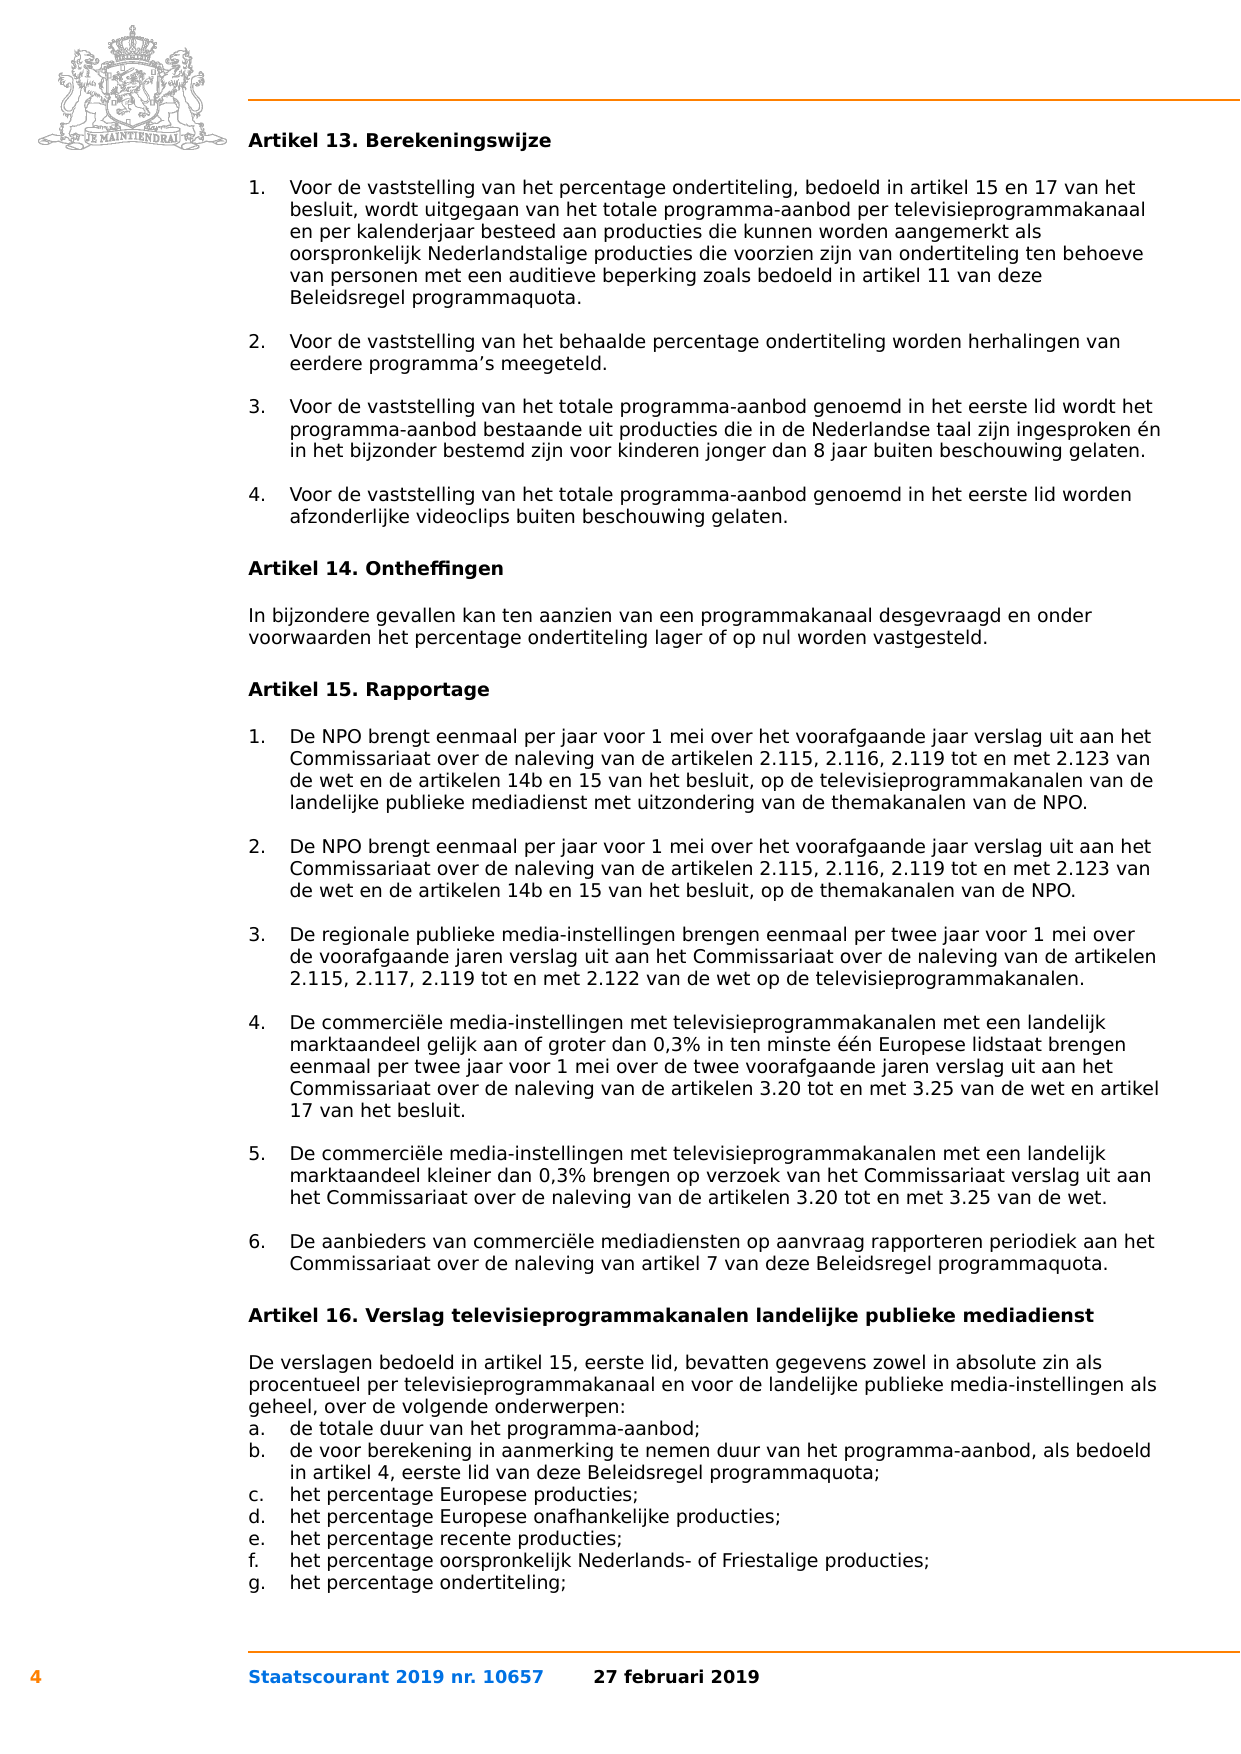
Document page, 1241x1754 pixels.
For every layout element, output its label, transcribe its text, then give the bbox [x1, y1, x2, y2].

subtitle Artikel 16. Verslag televisieprogrammakanalen landelijke publieke mediadienst [248, 1305, 1163, 1327]
text e. het percentage recente producties; [248, 1528, 1163, 1550]
text c. het percentage Europese producties; [248, 1484, 1163, 1506]
text De verslagen bedoeld in artikel 15, eerste lid, bevatten gegevens zowel in absolute zin als procentueel per televisieprogrammakanaal en voor de landelijke publieke media-instellingen als geheel, over de volgende onderwerpen: [248, 1352, 1163, 1418]
text 3. Voor de vaststelling van het totale programma-aanbod genoemd in het eerste lid wordt het programma-aanbod bestaande uit producties die in de Nederlandse taal zijn ingesproken én in het bijzonder bestemd zijn voor kinderen jonger dan 8 jaar buiten beschouwing gelaten. [248, 396, 1163, 462]
text b. de voor berekening in aanmerking te nemen duur van het programma-aanbod, als bedoeld in artikel 4, eerste lid van deze Beleidsregel programmaquota; [248, 1440, 1163, 1484]
text 4. Voor de vaststelling van het totale programma-aanbod genoemd in het eerste lid worden afzonderlijke videoclips buiten beschouwing gelaten. [248, 484, 1163, 528]
text 2. De NPO brengt eenmaal per jaar voor 1 mei over het voorafgaande jaar verslag uit aan het Commissariaat over de naleving van de artikelen 2.115, 2.116, 2.119 tot en met 2.123 van de wet en de artikelen 14b en 15 van het besluit, op de themakanalen van de NPO. [248, 836, 1163, 902]
text 1. Voor de vaststelling van het percentage ondertiteling, bedoeld in artikel 15 en 17 van het besluit, wordt uitgegaan van het totale programma-aanbod per televisieprogrammakanaal en per kalenderjaar besteed aan producties die kunnen worden aangemerkt als oorspronkelijk Nederlandstalige producties die voorzien zijn van ondertiteling ten behoeve van personen met een auditieve beperking zoals bedoeld in artikel 11 van deze Beleidsregel programmaquota. [248, 177, 1163, 309]
subtitle Artikel 13. Berekeningswijze [248, 130, 1163, 152]
text 1. De NPO brengt eenmaal per jaar voor 1 mei over het voorafgaande jaar verslag uit aan het Commissariaat over de naleving van de artikelen 2.115, 2.116, 2.119 tot en met 2.123 van de wet en de artikelen 14b en 15 van het besluit, op de televisieprogrammakanalen van de landelijke publieke mediadienst met uitzondering van de themakanalen van de NPO. [248, 726, 1163, 814]
text In bijzondere gevallen kan ten aanzien van een programmakanaal desgevraagd en onder voorwaarden het percentage ondertiteling lager of op nul worden vastgesteld. [248, 605, 1163, 649]
subtitle Artikel 14. Ontheffingen [248, 558, 1163, 580]
text 5. De commerciële media-instellingen met televisieprogrammakanalen met een landelijk marktaandeel kleiner dan 0,3% brengen op verzoek van het Commissariaat verslag uit aan het Commissariaat over de naleving van de artikelen 3.20 tot en met 3.25 van de wet. [248, 1143, 1163, 1209]
text d. het percentage Europese onafhankelijke producties; [248, 1506, 1163, 1528]
subtitle Artikel 15. Rapportage [248, 679, 1163, 701]
text 6. De aanbieders van commerciële mediadiensten op aanvraag rapporteren periodiek aan het Commissariaat over de naleving van artikel 7 van deze Beleidsregel programmaquota. [248, 1231, 1163, 1275]
text 2. Voor de vaststelling van het behaalde percentage ondertiteling worden herhalingen van eerdere programma’s meegeteld. [248, 331, 1163, 374]
text f. het percentage oorspronkelijk Nederlands- of Friestalige producties; [248, 1550, 1163, 1572]
text 4. De commerciële media-instellingen met televisieprogrammakanalen met een landelijk marktaandeel gelijk aan of groter dan 0,3% in ten minste één Europese lidstaat brengen eenmaal per twee jaar voor 1 mei over de twee voorafgaande jaren verslag uit aan het Commissariaat over de naleving van de artikelen 3.20 tot en met 3.25 van de wet en artikel 17 van het besluit. [248, 1012, 1163, 1121]
text g. het percentage ondertiteling; [248, 1572, 1163, 1594]
text a. de totale duur van het programma-aanbod; [248, 1418, 1163, 1440]
picture [38, 25, 227, 150]
text 3. De regionale publieke media-instellingen brengen eenmaal per twee jaar voor 1 mei over de voorafgaande jaren verslag uit aan het Commissariaat over de naleving van de artikelen 2.115, 2.117, 2.119 tot en met 2.122 van de wet op de televisieprogrammakanalen. [248, 924, 1163, 990]
